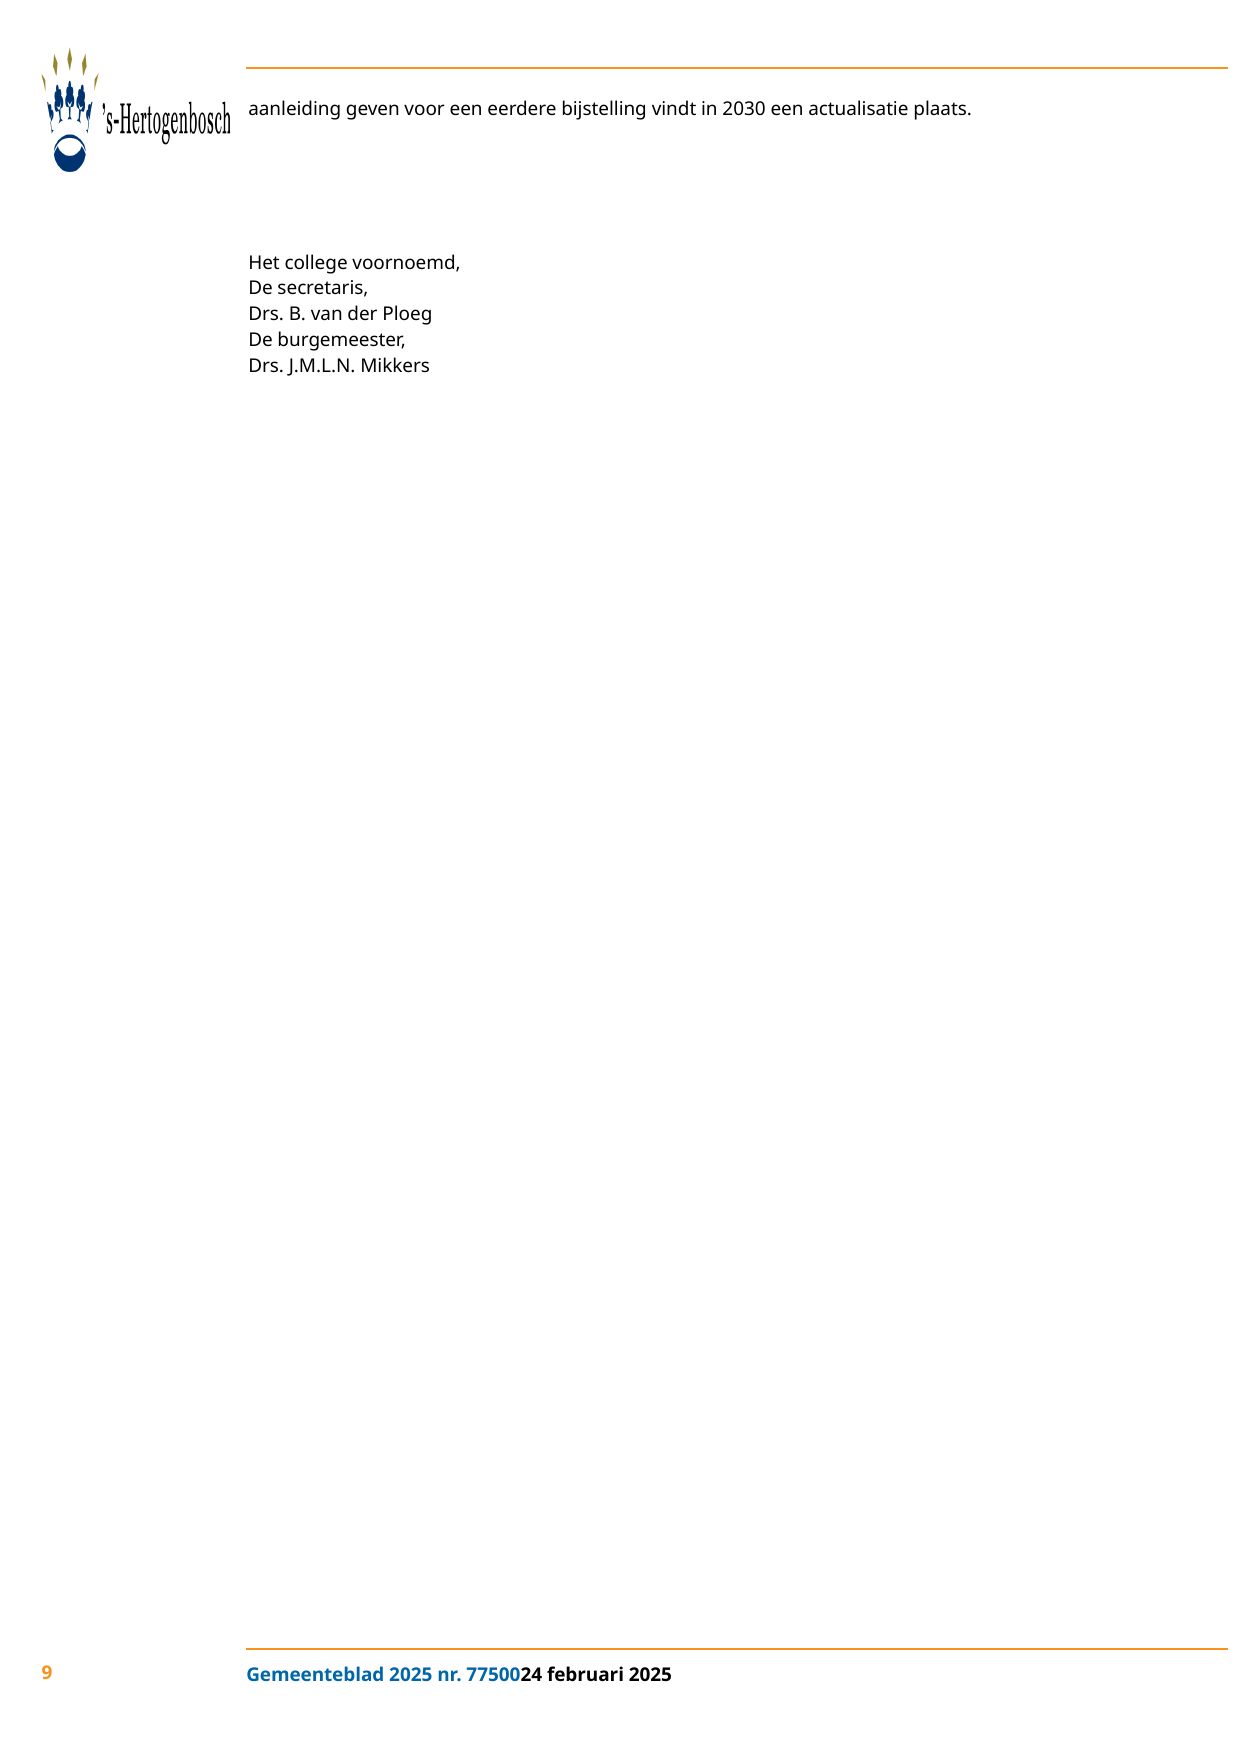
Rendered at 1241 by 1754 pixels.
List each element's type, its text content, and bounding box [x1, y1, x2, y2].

text De secretaris, [248, 274, 1152, 300]
text Drs. J.M.L.N. Mikkers [248, 352, 1152, 377]
text Het college voornoemd, [248, 249, 1152, 274]
text Drs. B. van der Ploeg [248, 300, 1152, 326]
picture [41, 47, 231, 172]
text De burgemeester, [248, 326, 1152, 352]
text aanleiding geven voor een eerdere bijstelling vindt in 2030 een actualisatie plaats. [248, 95, 1152, 121]
